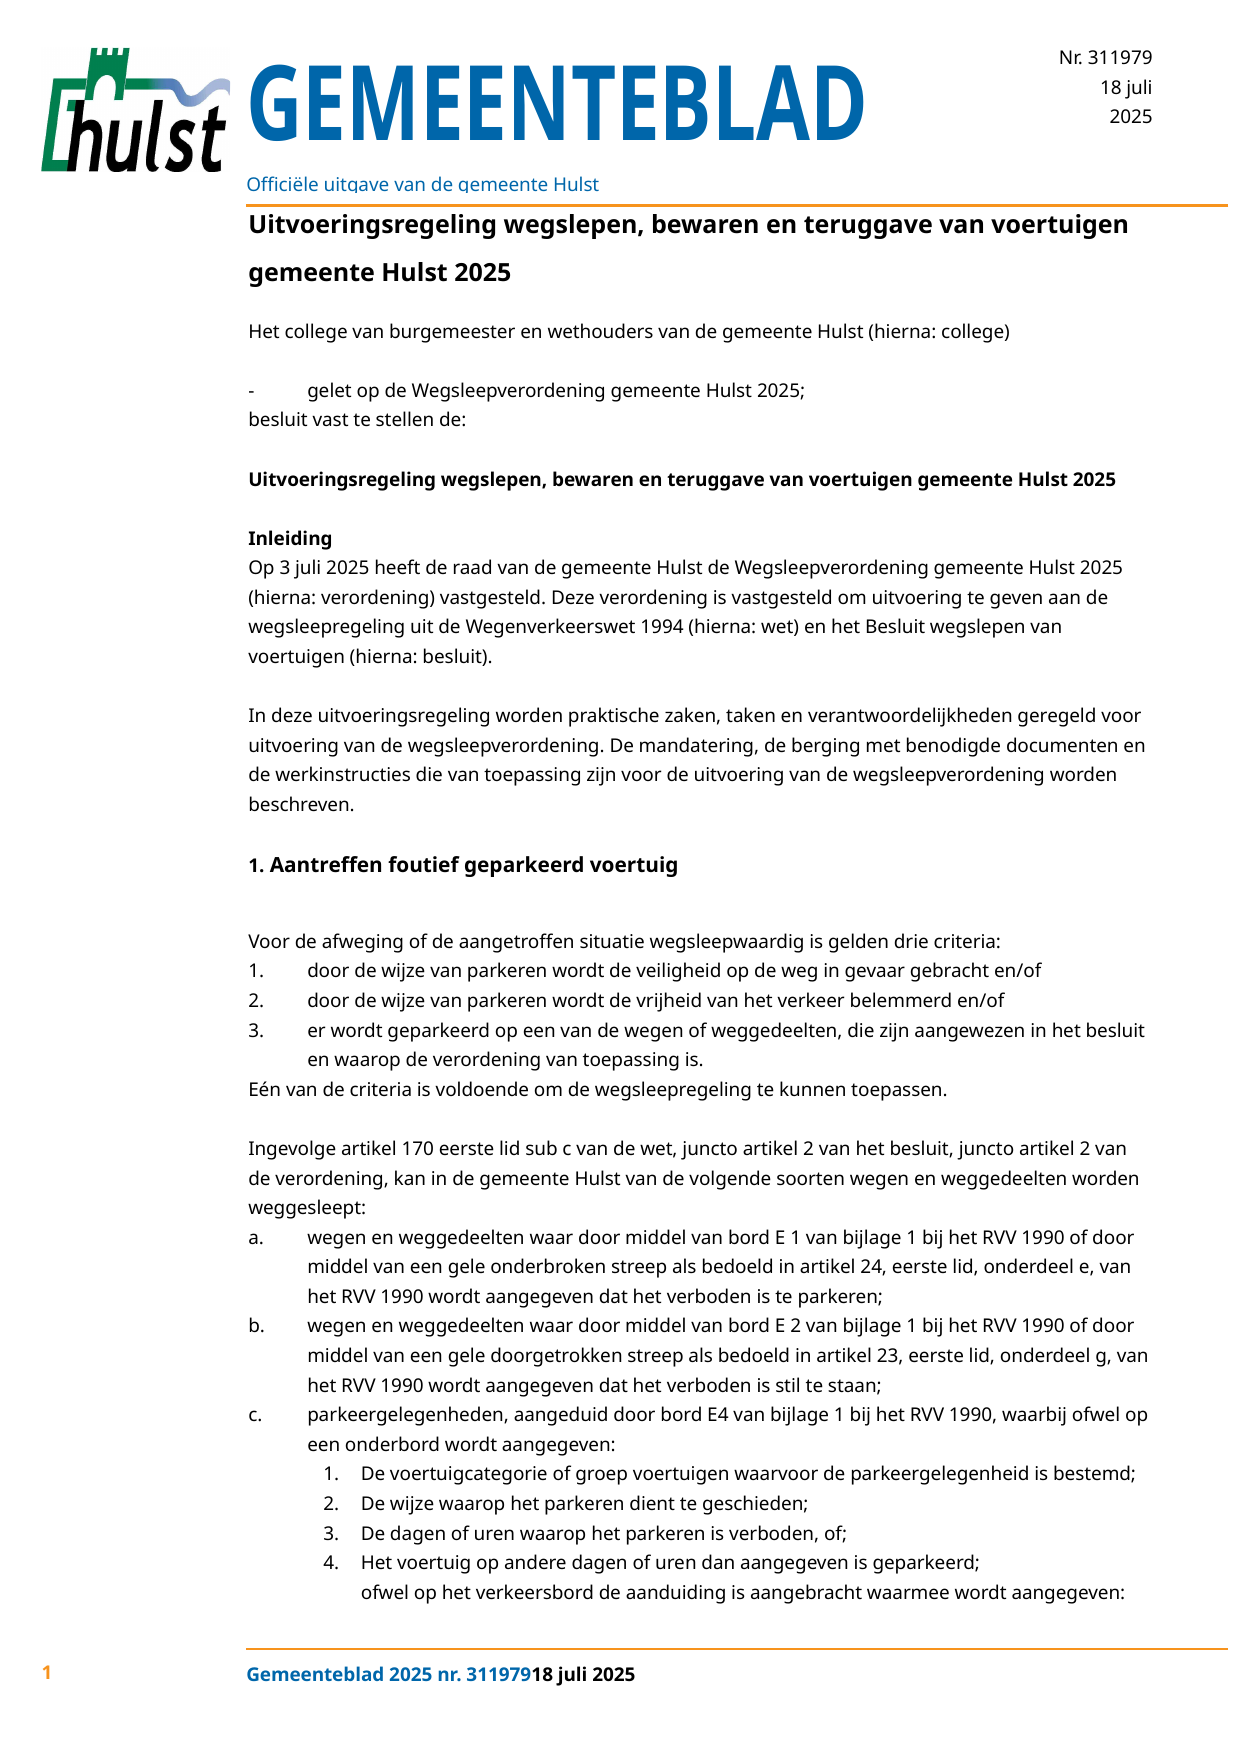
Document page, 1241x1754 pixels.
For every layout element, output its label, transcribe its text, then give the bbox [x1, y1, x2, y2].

text Op 3 juli 2025 heeft de raad van de gemeente Hulst de Wegsleepverordening gemeente Hulst 2025 (hierna: verordening) vastgesteld. Deze verordening is vastgesteld om uitvoering te geven aan de wegsleepregeling uit de Wegenverkeerswet 1994 (hierna: wet) en het Besluit wegslepen van voertuigen (hierna: besluit). [248, 554, 1152, 669]
list door de wijze van parkeren wordt de vrijheid van het verkeer belemmerd en/of [248, 987, 1152, 1013]
text Eén van de criteria is voldoende om de wegsleepregeling te kunnen toepassen. [248, 1076, 1152, 1102]
text Ingevolge artikel 170 eerste lid sub c van de wet, juncto artikel 2 van het besluit, juncto artikel 2 van de verordening, kan in de gemeente Hulst van de volgende soorten wegen en weggedeelten worden weggesleept: [248, 1135, 1152, 1220]
list er wordt geparkeerd op een van de wegen of weggedeelten, die zijn aangewezen in het besluit en waarop de verordening van toepassing is. [248, 1017, 1152, 1072]
list De wijze waarop het parkeren dient te geschieden; [323, 1490, 1152, 1516]
text 1. Aantreffen foutief geparkeerd voertuig [248, 850, 1152, 879]
text Het college van burgemeester en wethouders van de gemeente Hulst (hierna: college) [248, 318, 1152, 344]
list De dagen of uren waarop het parkeren is verboden, of; [323, 1520, 1152, 1546]
list ofwel op het verkeersbord de aanduiding is aangebracht waarmee wordt aangegeven: [323, 1579, 1152, 1605]
list parkeergelegenheden, aangeduid door bord E4 van bijlage 1 bij het RVV 1990, waarbij ofwel op een onderbord wordt aangegeven: [248, 1401, 1152, 1457]
text Voor de afweging of de aangetroffen situatie wegsleepwaardig is gelden drie criteria: [248, 928, 1152, 954]
picture [41, 47, 231, 172]
text Uitvoeringsregeling wegslepen, bewaren en teruggave van voertuigen gemeente Hulst 2025 [248, 466, 1152, 492]
list wegen en weggedeelten waar door middel van bord E 1 van bijlage 1 bij het RVV 1990 of door middel van een gele onderbroken streep als bedoeld in artikel 24, eerste lid, onderdeel e, van het RVV 1990 wordt aangegeven dat het verboden is te parkeren; [248, 1224, 1152, 1309]
list De voertuigcategorie of groep voertuigen waarvoor de parkeergelegenheid is bestemd; [323, 1461, 1152, 1486]
list Het voertuig op andere dagen of uren dan aangegeven is geparkeerd; [323, 1549, 1152, 1575]
list gelet op de Wegsleepverordening gemeente Hulst 2025; [248, 377, 1152, 403]
text Uitvoeringsregeling wegslepen, bewaren en teruggave van voertuigen gemeente Hulst 2025 [248, 207, 1152, 288]
text Inleiding [248, 525, 1152, 551]
list door de wijze van parkeren wordt de veiligheid op de weg in gevaar gebracht en/of [248, 958, 1152, 983]
list wegen en weggedeelten waar door middel van bord E 2 van bijlage 1 bij het RVV 1990 of door middel van een gele doorgetrokken streep als bedoeld in artikel 23, eerste lid, onderdeel g, van het RVV 1990 wordt aangegeven dat het verboden is stil te staan; [248, 1313, 1152, 1398]
text In deze uitvoeringsregeling worden praktische zaken, taken en verantwoordelijkheden geregeld voor uitvoering van de wegsleepverordening. De mandatering, de berging met benodigde documenten en de werkinstructies die van toepassing zijn voor de uitvoering van de wegsleepverordening worden beschreven. [248, 702, 1152, 817]
text besluit vast te stellen de: [248, 407, 1152, 432]
